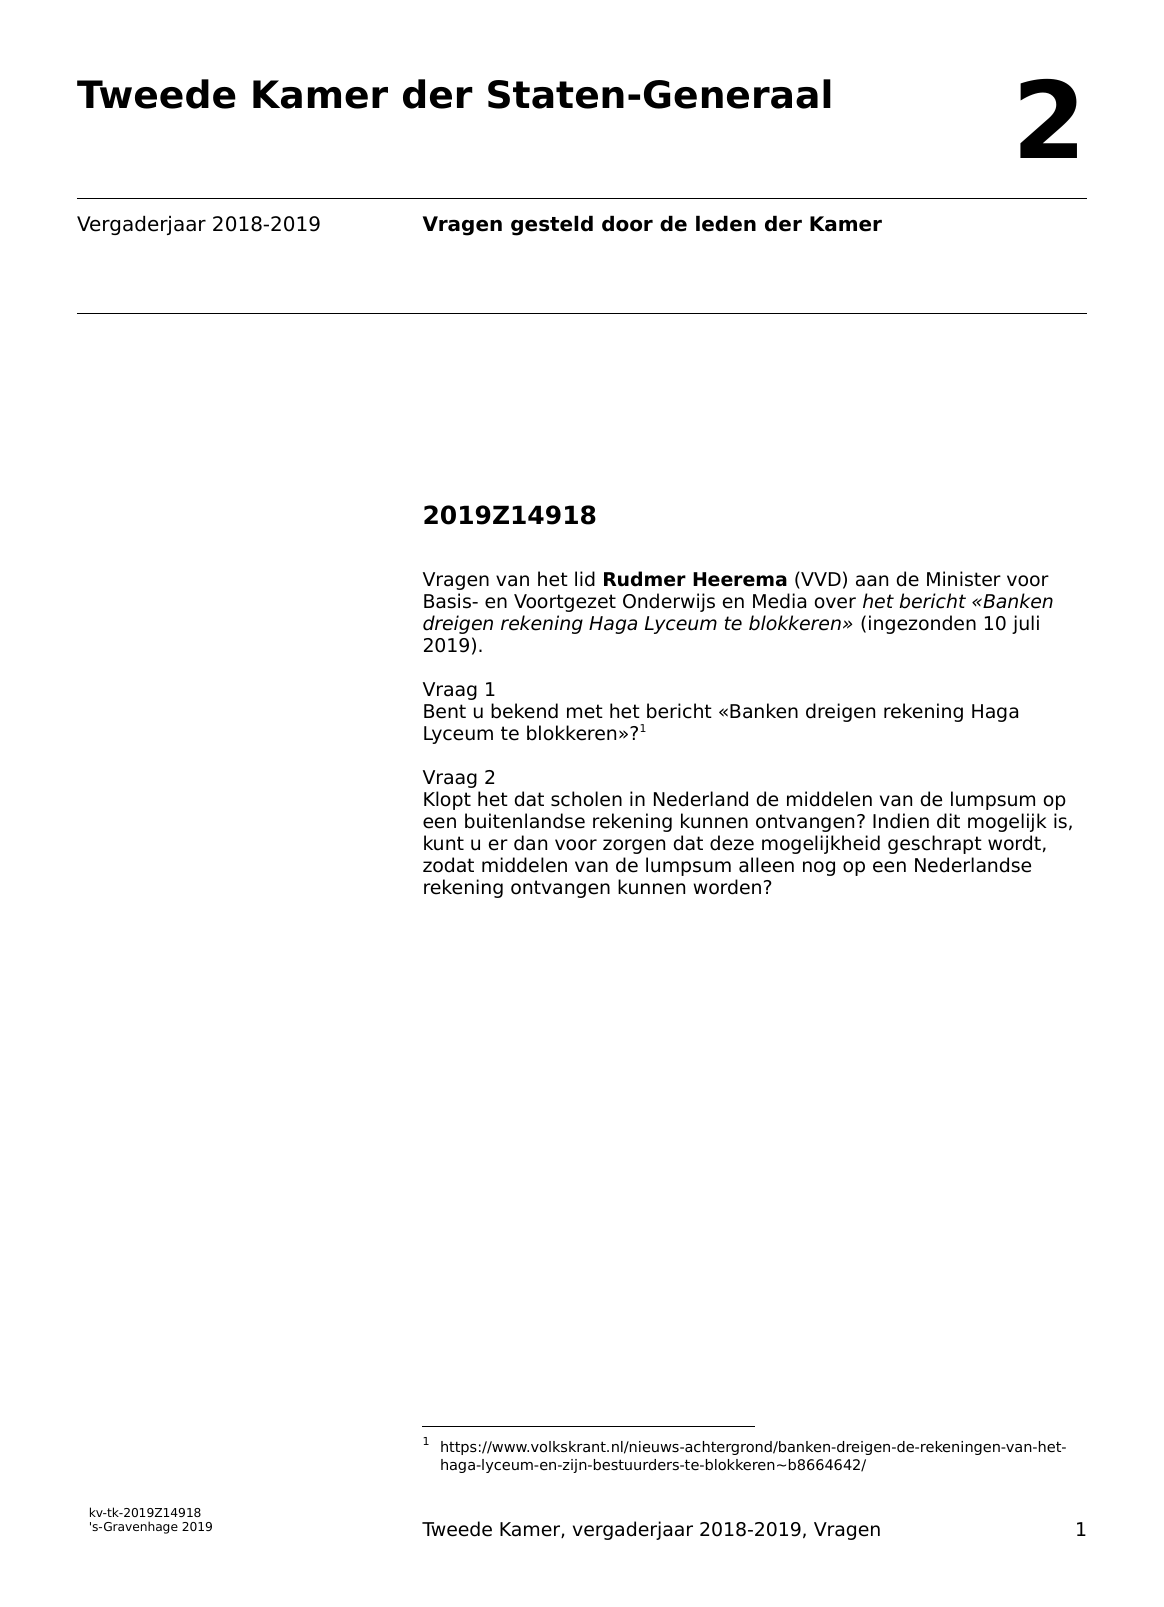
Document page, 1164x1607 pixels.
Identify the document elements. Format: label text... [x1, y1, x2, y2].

text Vraag 1 [422, 679, 1087, 701]
text 2019Z14918 [422, 501, 1087, 531]
text Vragen van het lid Rudmer Heerema (VVD) aan de Minister voor Basis- en Voortgezet Onderwijs en Media over het bericht «Banken dreigen rekening Haga Lyceum te blokkeren» (ingezonden 10 juli 2019). [422, 569, 1087, 657]
text https://www.volkskrant.nl/nieuws-achtergrond/banken-dreigen-de-rekeningen-van-het-haga-lyceum-en-zijn-bestuurders-te-blokkeren~b8664642/ [422, 1435, 1087, 1474]
table_cell Vragen gesteld door de leden der Kamer [422, 199, 1087, 313]
text Vraag 2 [422, 767, 1087, 789]
table_header Tweede Kamer der Staten-Generaal [77, 59, 886, 198]
text Bent u bekend met het bericht «Banken dreigen rekening Haga Lyceum te blokkeren»? [422, 701, 1087, 745]
table_cell Vergaderjaar 2018-2019 [77, 199, 422, 313]
text kv-tk-2019Z14918 [88, 1506, 323, 1520]
table_header 2 [886, 59, 1087, 198]
text 's-Gravenhage 2019 [88, 1520, 323, 1534]
text Klopt het dat scholen in Nederland de middelen van de lumpsum op een buitenlandse rekening kunnen ontvangen? Indien dit mogelijk is, kunt u er dan voor zorgen dat deze mogelijkheid geschrapt wordt, zodat middelen van de lumpsum alleen nog op een Nederlandse rekening ontvangen kunnen worden? [422, 789, 1087, 899]
